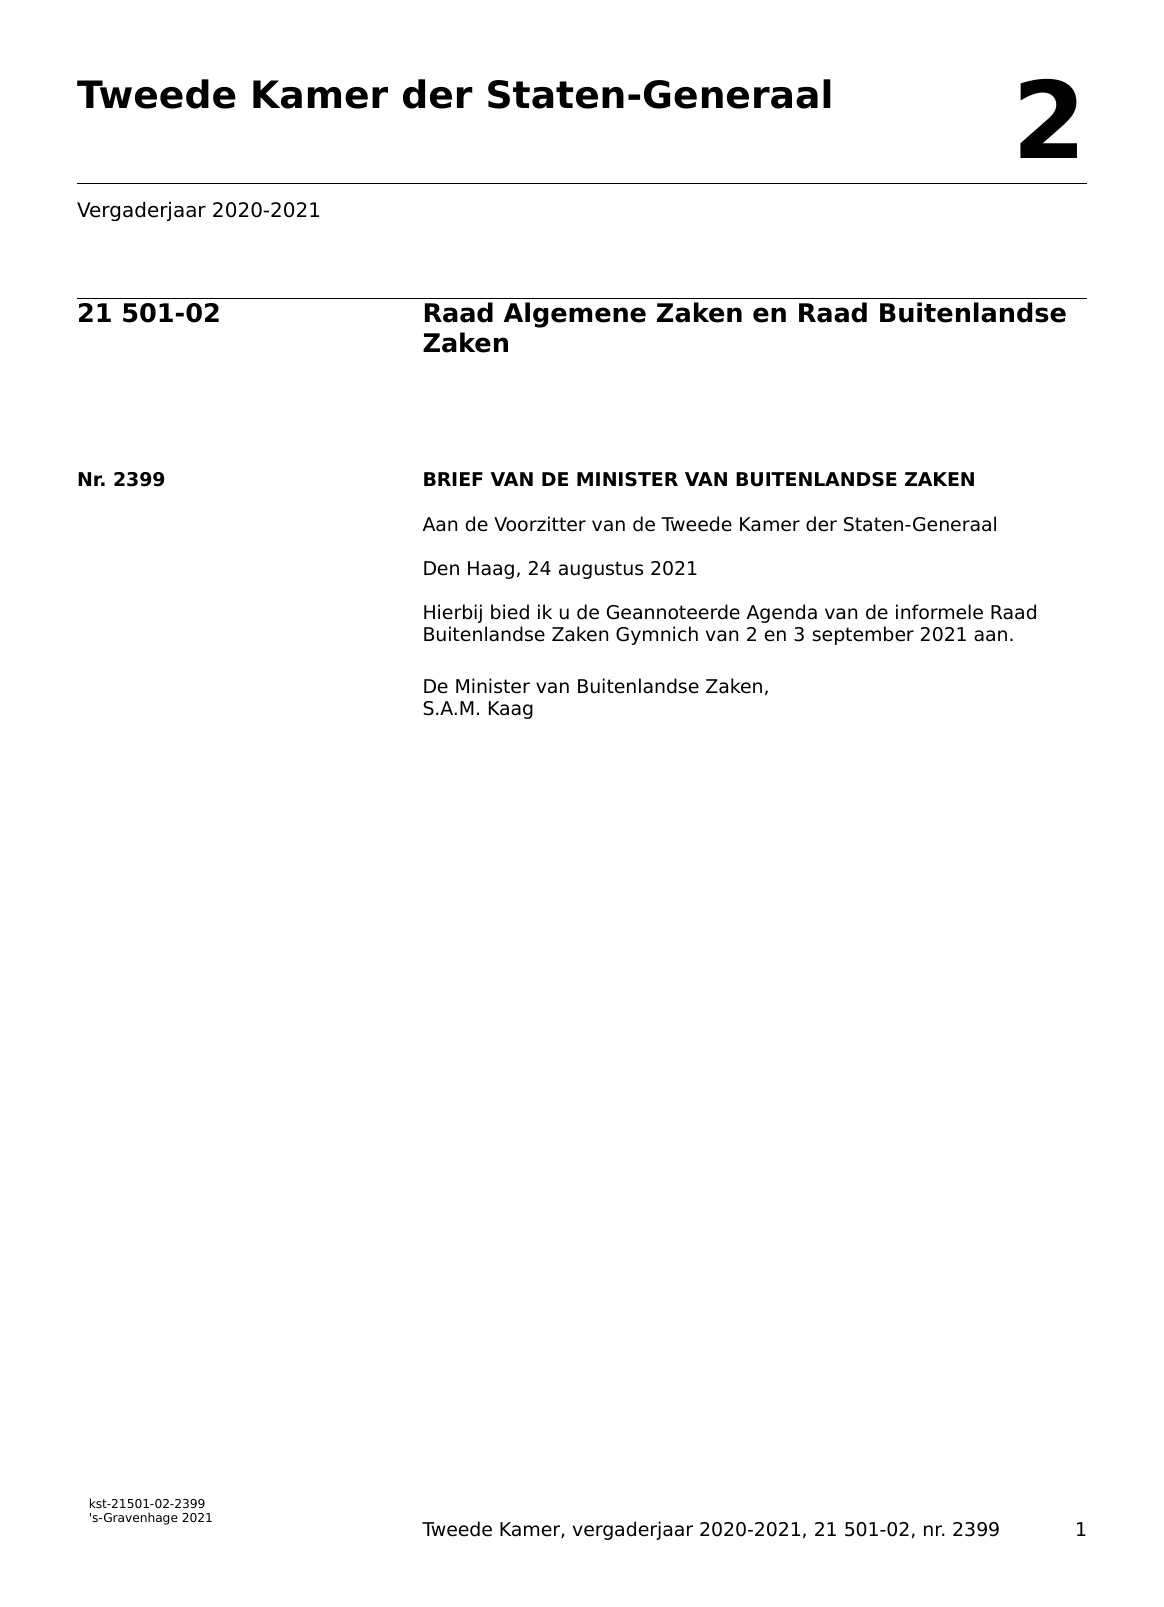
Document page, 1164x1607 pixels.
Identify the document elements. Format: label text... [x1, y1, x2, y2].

table_header 2 [886, 59, 1087, 183]
table_cell Vergaderjaar 2020-2021 [77, 184, 1087, 298]
table_header Tweede Kamer der Staten-Generaal [77, 59, 886, 183]
text Den Haag, 24 augustus 2021 [422, 558, 1087, 580]
text De Minister van Buitenlandse Zaken, S.A.M. Kaag [422, 676, 1087, 720]
text Aan de Voorzitter van de Tweede Kamer der Staten-Generaal [422, 513, 1087, 536]
subtitle Nr. 2399 BRIEF VAN DE MINISTER VAN BUITENLANDSE ZAKEN [77, 469, 1087, 491]
subtitle 21 501-02 Raad Algemene Zaken en Raad Buitenlandse Zaken [77, 299, 1087, 358]
text Hierbij bied ik u de Geannoteerde Agenda van de informele Raad Buitenlandse Zaken Gymnich van 2 en 3 september 2021 aan. [422, 602, 1087, 646]
text kst-21501-02-2399 [88, 1497, 323, 1511]
text 's-Gravenhage 2021 [88, 1511, 323, 1525]
